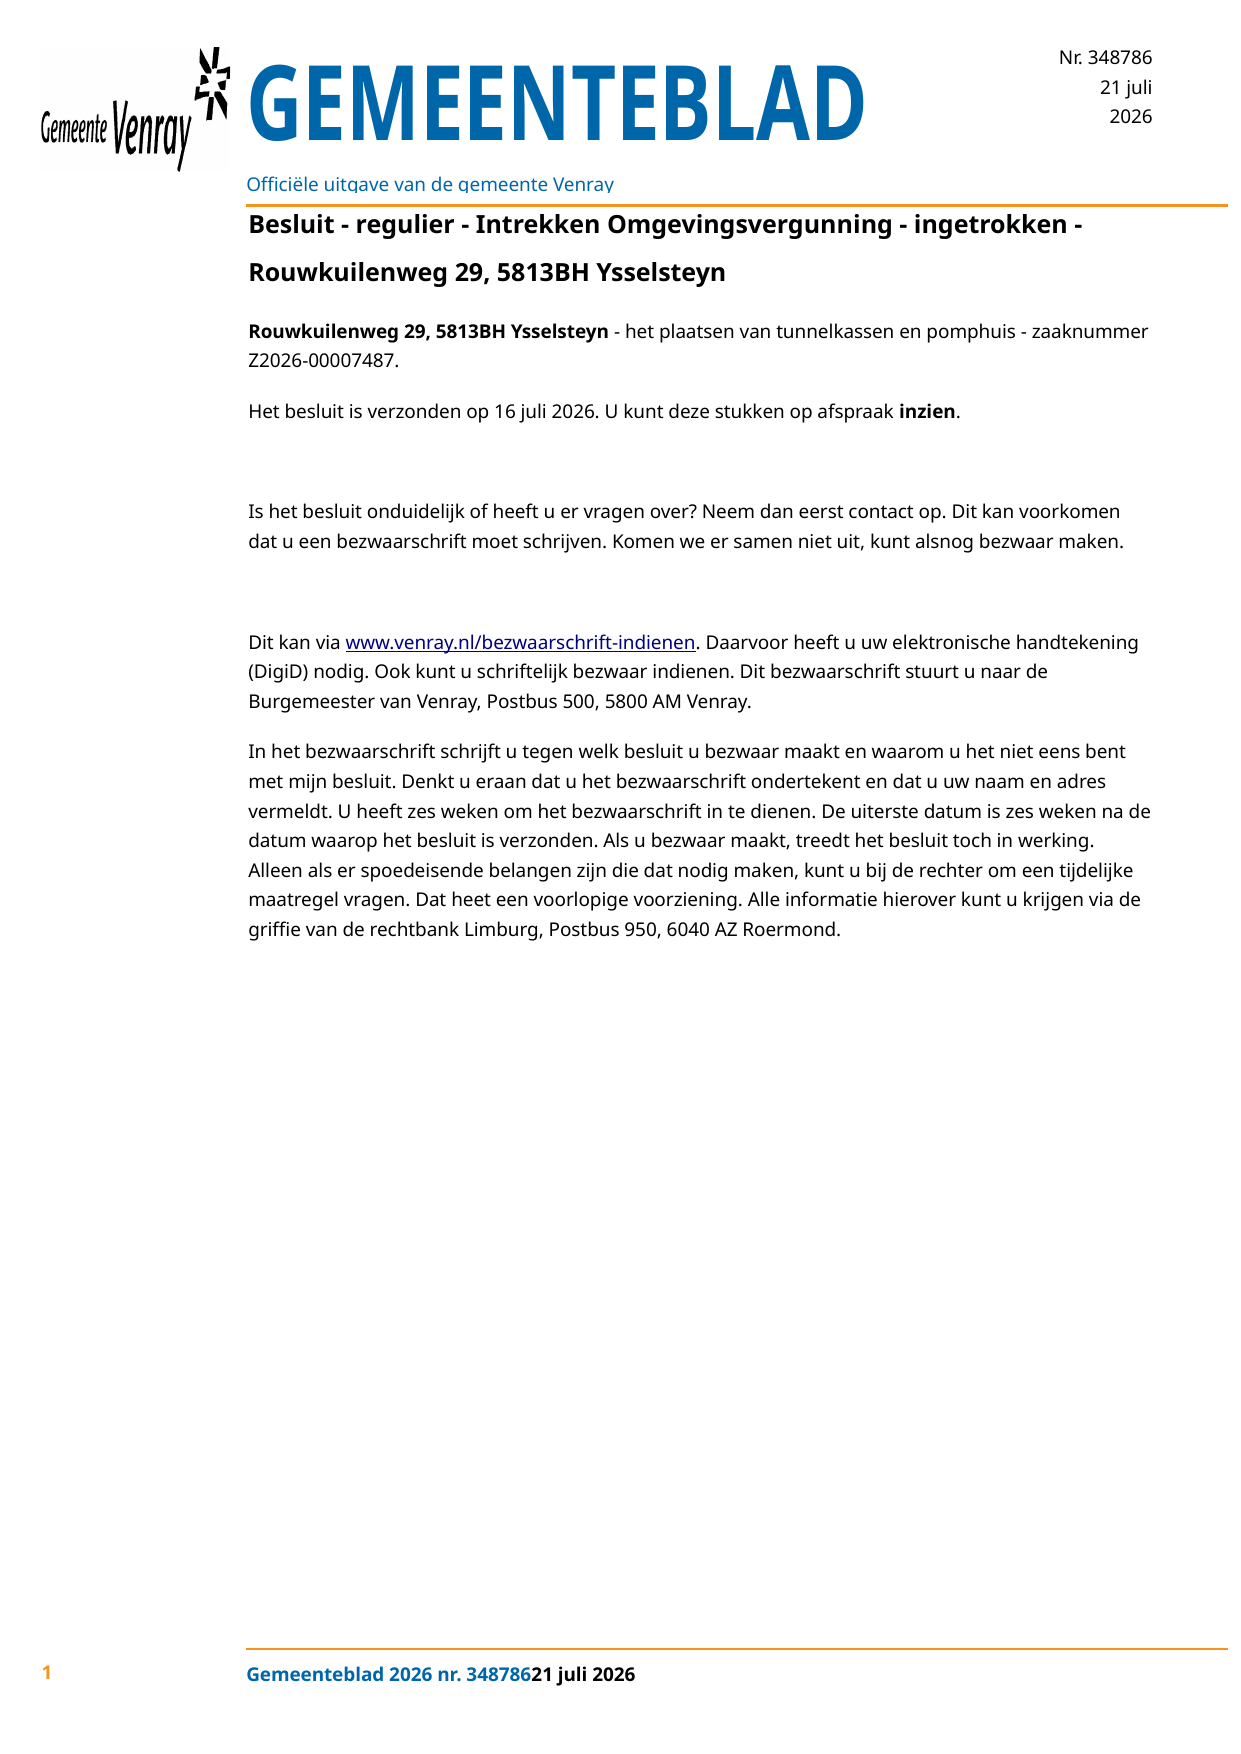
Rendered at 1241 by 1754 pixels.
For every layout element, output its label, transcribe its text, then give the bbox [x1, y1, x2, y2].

text Dit kan via www.venray.nl/bezwaarschrift-indienen. Daarvoor heeft u uw elektronische handtekening (DigiD) nodig. Ook kunt u schriftelijk bezwaar indienen. Dit bezwaarschrift stuurt u naar de Burgemeester van Venray, Postbus 500, 5800 AM Venray. [248, 629, 1152, 714]
text Het besluit is verzonden op 16 juli 2026. U kunt deze stukken op afspraak inzien. [248, 398, 1152, 424]
text Besluit - regulier - Intrekken Omgevingsvergunning - ingetrokken - Rouwkuilenweg 29, 5813BH Ysselsteyn [248, 207, 1152, 288]
text Rouwkuilenweg 29, 5813BH Ysselsteyn - het plaatsen van tunnelkassen en pomphuis - zaaknummer Z2026-00007487. [248, 318, 1152, 373]
picture [41, 47, 231, 172]
text In het bezwaarschrift schrijft u tegen welk besluit u bezwaar maakt en waarom u het niet eens bent met mijn besluit. Denkt u eraan dat u het bezwaarschrift ondertekent en dat u uw naam en adres vermeldt. U heeft zes weken om het bezwaarschrift in te dienen. De uiterste datum is zes weken na de datum waarop het besluit is verzonden. Als u bezwaar maakt, treedt het besluit toch in werking. Alleen als er spoedeisende belangen zijn die dat nodig maken, kunt u bij de rechter om een tijdelijke maatregel vragen. Dat heet een voorlopige voorziening. Alle informatie hierover kunt u krijgen via de griffie van de rechtbank Limburg, Postbus 950, 6040 AZ Roermond. [248, 739, 1152, 942]
text Is het besluit onduidelijk of heeft u er vragen over? Neem dan eerst contact op. Dit kan voorkomen dat u een bezwaarschrift moet schrijven. Komen we er samen niet uit, kunt alsnog bezwaar maken. [248, 499, 1152, 554]
